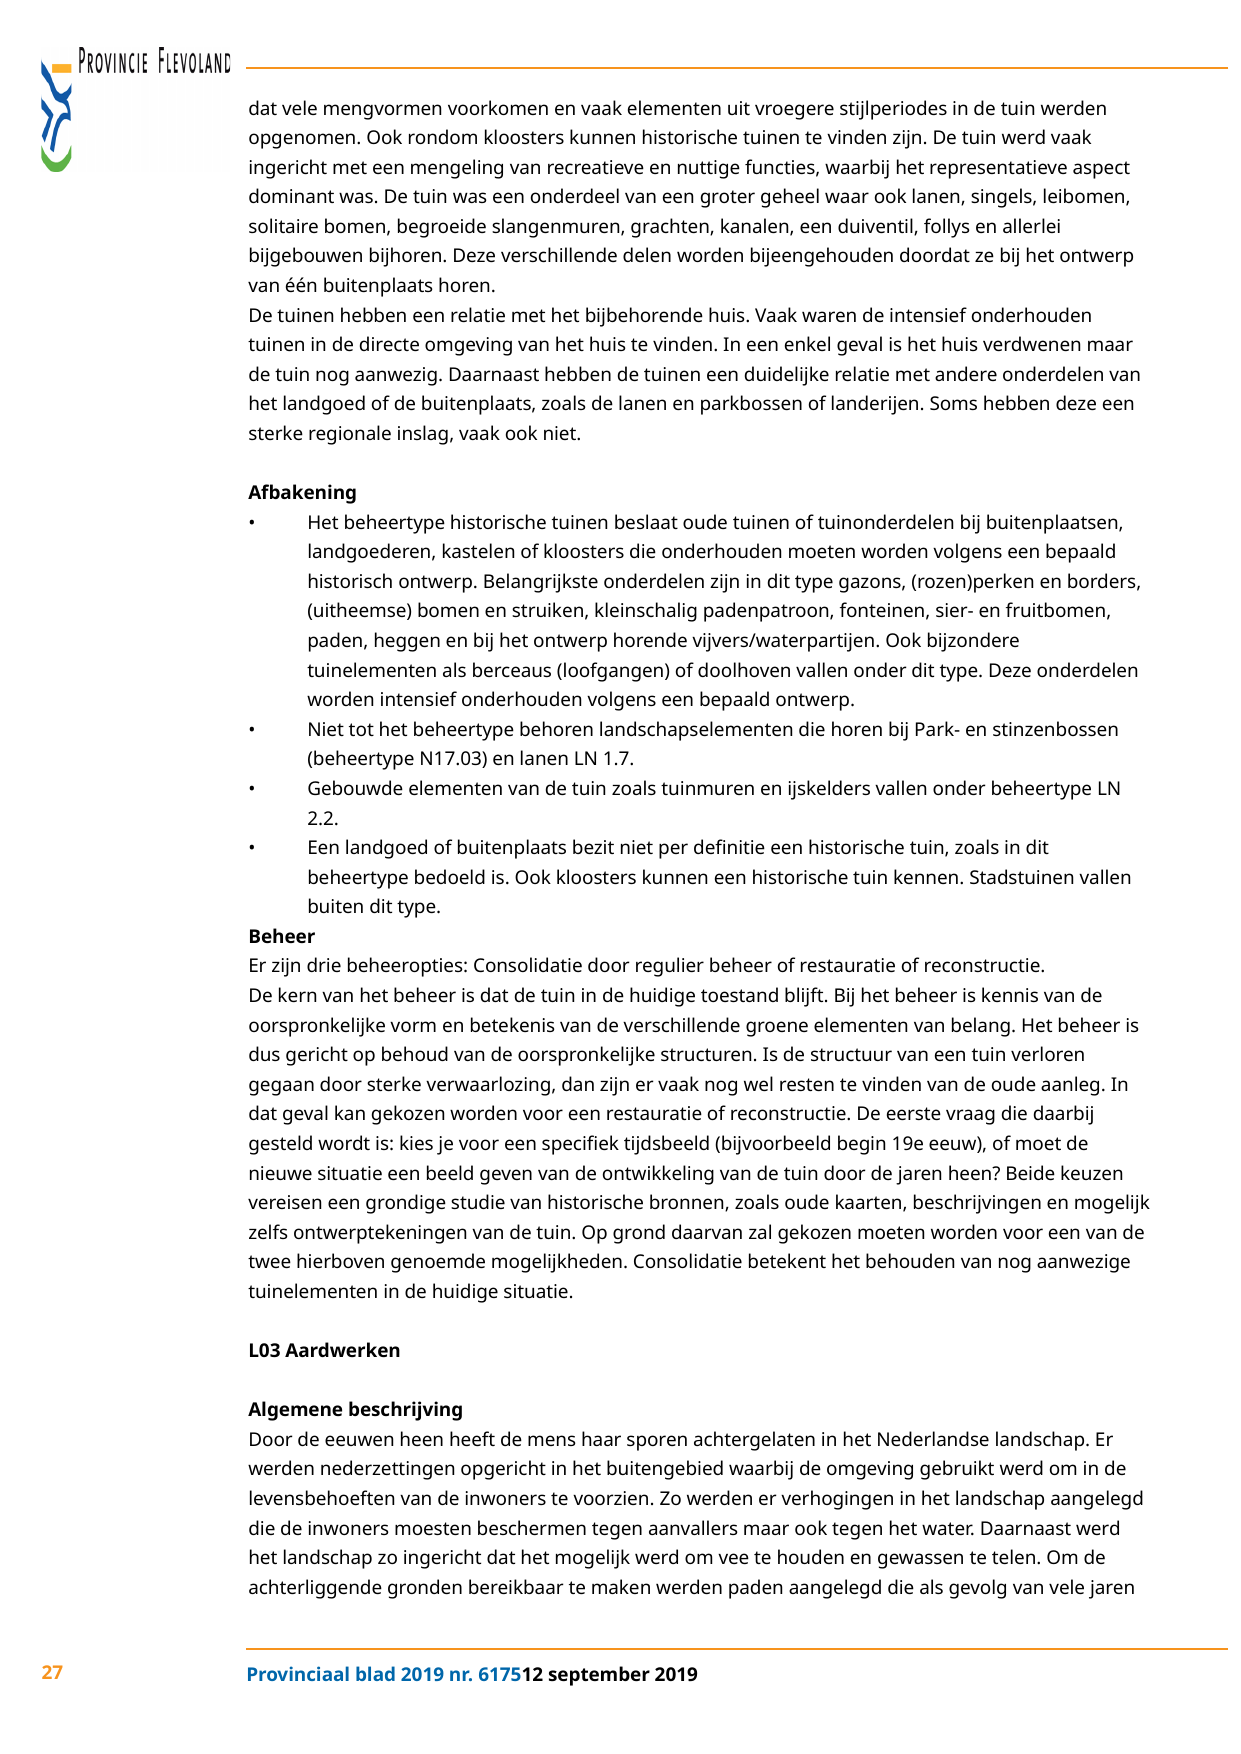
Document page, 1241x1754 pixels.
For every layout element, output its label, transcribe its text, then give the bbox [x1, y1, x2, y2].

list Gebouwde elementen van de tuin zoals tuinmuren en ijskelders vallen onder beheertype LN 2.2. [248, 775, 1152, 831]
picture [41, 47, 231, 172]
text Afbakening [248, 479, 1152, 505]
text Algemene beschrijving [248, 1396, 1152, 1422]
text De tuinen hebben een relatie met het bijbehorende huis. Vaak waren de intensief onderhouden tuinen in de directe omgeving van het huis te vinden. In een enkel geval is het huis verdwenen maar de tuin nog aanwezig. Daarnaast hebben de tuinen een duidelijke relatie met andere onderdelen van het landgoed of de buitenplaats, zoals de lanen en parkbossen of landerijen. Soms hebben deze een sterke regionale inslag, vaak ook niet. [248, 302, 1152, 446]
text Er zijn drie beheeropties: Consolidatie door regulier beheer of restauratie of reconstructie. [248, 953, 1152, 978]
list Niet tot het beheertype behoren landschapselementen die horen bij Park- en stinzenbossen (beheertype N17.03) en lanen LN 1.7. [248, 716, 1152, 771]
text Beheer [248, 923, 1152, 949]
text Door de eeuwen heen heeft de mens haar sporen achtergelaten in het Nederlandse landschap. Er werden nederzettingen opgericht in het buitengebied waarbij de omgeving gebruikt werd om in de levensbehoeften van de inwoners te voorzien. Zo werden er verhogingen in het landschap aangelegd die de inwoners moesten beschermen tegen aanvallers maar ook tegen het water. Daarnaast werd het landschap zo ingericht dat het mogelijk werd om vee te houden en gewassen te telen. Om de achterliggende gronden bereikbaar te maken werden paden aangelegd die als gevolg van vele jaren [248, 1426, 1152, 1600]
list Het beheertype historische tuinen beslaat oude tuinen of tuinonderdelen bij buitenplaatsen, landgoederen, kastelen of kloosters die onderhouden moeten worden volgens een bepaald historisch ontwerp. Belangrijkste onderdelen zijn in dit type gazons, (rozen)perken en borders, (uitheemse) bomen en struiken, kleinschalig padenpatroon, fonteinen, sier- en fruitbomen, paden, heggen en bij het ontwerp horende vijvers/waterpartijen. Ook bijzondere tuinelementen als berceaus (loofgangen) of doolhoven vallen onder dit type. Deze onderdelen worden intensief onderhouden volgens een bepaald ontwerp. [248, 509, 1152, 712]
text dat vele mengvormen voorkomen en vaak elementen uit vroegere stijlperiodes in de tuin werden opgenomen. Ook rondom kloosters kunnen historische tuinen te vinden zijn. De tuin werd vaak ingericht met een mengeling van recreatieve en nuttige functies, waarbij het representatieve aspect dominant was. De tuin was een onderdeel van een groter geheel waar ook lanen, singels, leibomen, solitaire bomen, begroeide slangenmuren, grachten, kanalen, een duiventil, follys en allerlei bijgebouwen bijhoren. Deze verschillende delen worden bijeengehouden doordat ze bij het ontwerp van één buitenplaats horen. [248, 95, 1152, 298]
text L03 Aardwerken [248, 1337, 1152, 1363]
text De kern van het beheer is dat de tuin in de huidige toestand blijft. Bij het beheer is kennis van de oorspronkelijke vorm en betekenis van de verschillende groene elementen van belang. Het beheer is dus gericht op behoud van de oorspronkelijke structuren. Is de structuur van een tuin verloren gegaan door sterke verwaarlozing, dan zijn er vaak nog wel resten te vinden van de oude aanleg. In dat geval kan gekozen worden voor een restauratie of reconstructie. De eerste vraag die daarbij gesteld wordt is: kies je voor een specifiek tijdsbeeld (bijvoorbeeld begin 19e eeuw), of moet de nieuwe situatie een beeld geven van de ontwikkeling van de tuin door de jaren heen? Beide keuzen vereisen een grondige studie van historische bronnen, zoals oude kaarten, beschrijvingen en mogelijk zelfs ontwerptekeningen van de tuin. Op grond daarvan zal gekozen moeten worden voor een van de twee hierboven genoemde mogelijkheden. Consolidatie betekent het behouden van nog aanwezige tuinelementen in de huidige situatie. [248, 982, 1152, 1304]
list Een landgoed of buitenplaats bezit niet per definitie een historische tuin, zoals in dit beheertype bedoeld is. Ook kloosters kunnen een historische tuin kennen. Stadstuinen vallen buiten dit type. [248, 834, 1152, 919]
